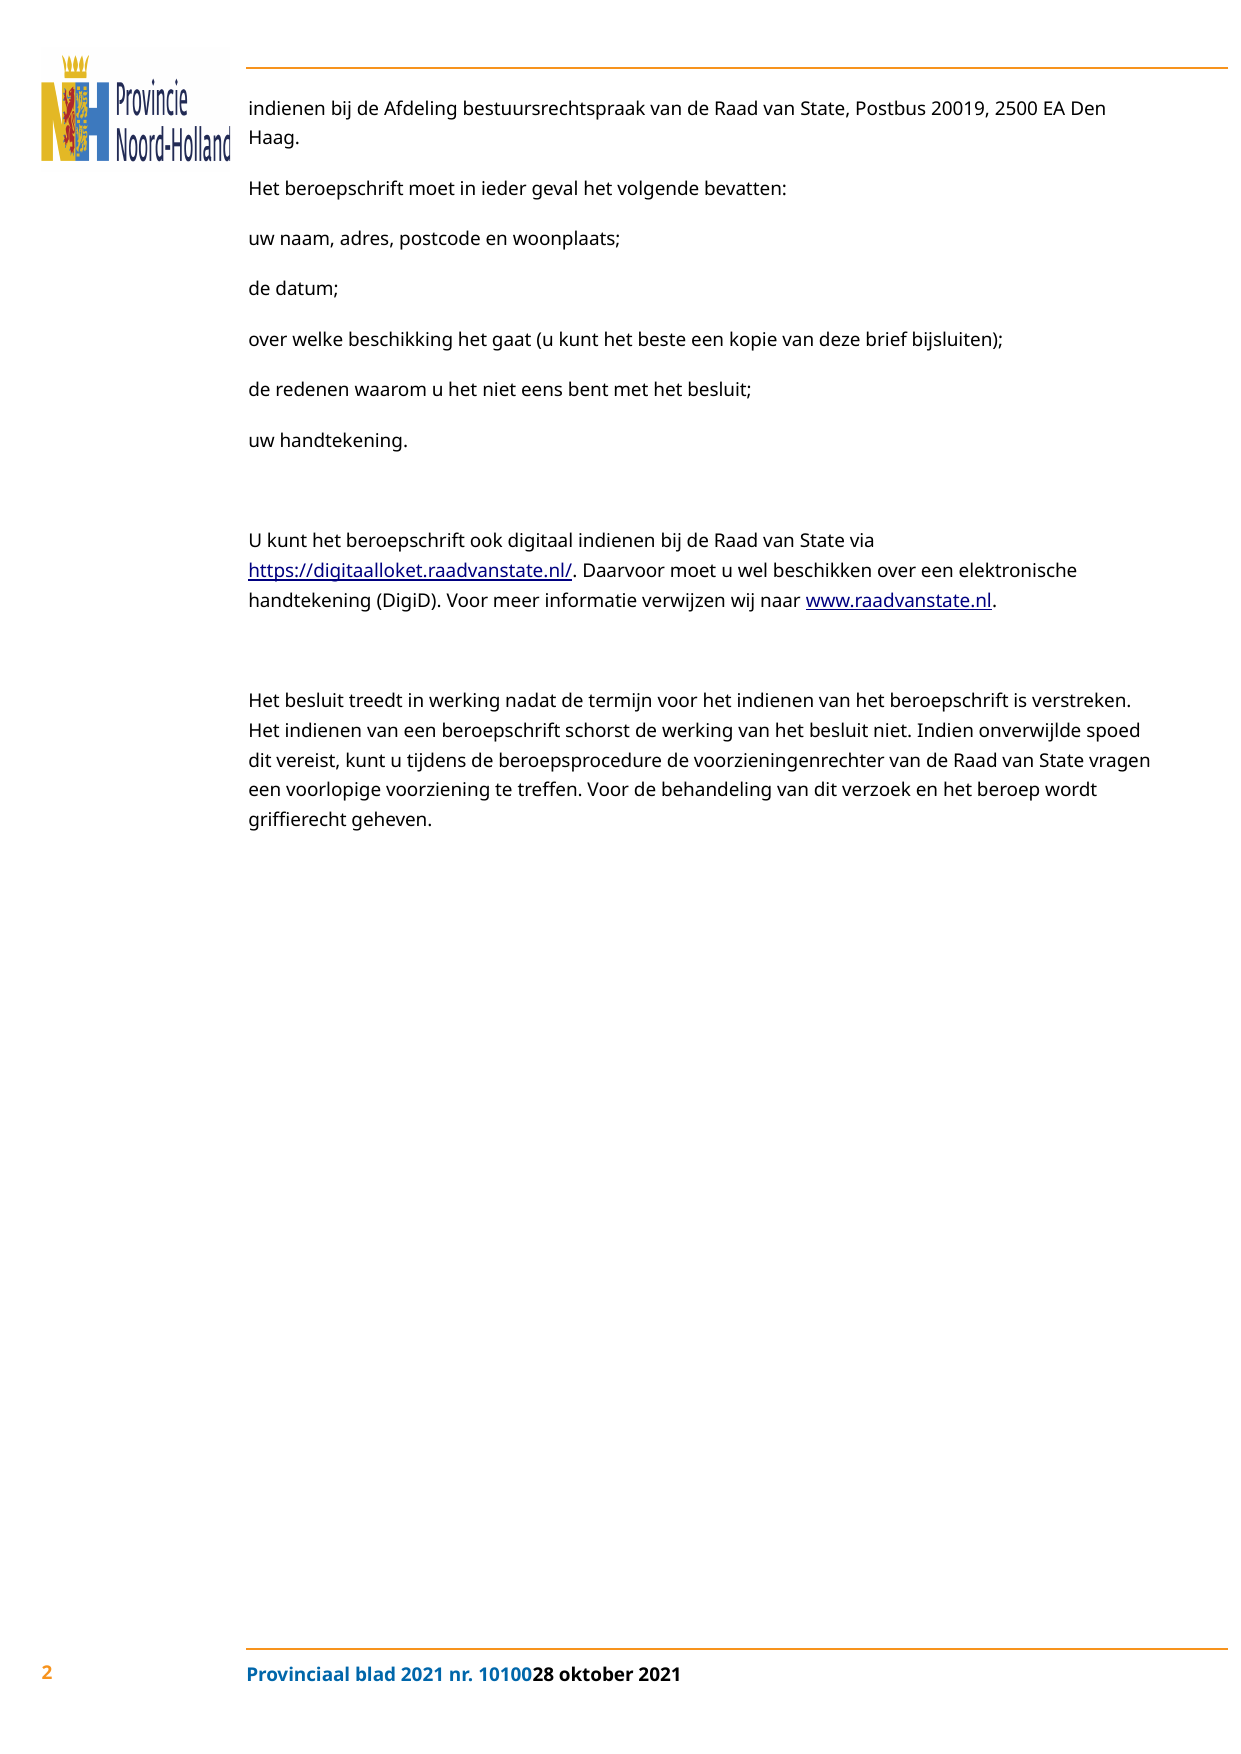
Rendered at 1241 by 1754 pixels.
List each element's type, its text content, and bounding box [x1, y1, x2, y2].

picture [41, 47, 231, 172]
text uw handtekening. [248, 427, 1152, 453]
text Het beroepschrift moet in ieder geval het volgende bevatten: [248, 175, 1152, 201]
text U kunt het beroepschrift ook digitaal indienen bij de Raad van State via https://digitaalloket.raadvanstate.nl/. Daarvoor moet u wel beschikken over een elektronische handtekening (DigiD). Voor meer informatie verwijzen wij naar www.raadvanstate.nl. [248, 528, 1152, 613]
text de datum; [248, 276, 1152, 301]
text indienen bij de Afdeling bestuursrechtspraak van de Raad van State, Postbus 20019, 2500 EA Den Haag. [248, 95, 1152, 150]
text de redenen waarom u het niet eens bent met het besluit; [248, 376, 1152, 402]
text over welke beschikking het gaat (u kunt het beste een kopie van deze brief bijsluiten); [248, 326, 1152, 352]
text uw naam, adres, postcode en woonplaats; [248, 225, 1152, 251]
text Het besluit treedt in werking nadat de termijn voor het indienen van het beroepschrift is verstreken. Het indienen van een beroepschrift schorst de werking van het besluit niet. Indien onverwijlde spoed dit vereist, kunt u tijdens de beroepsprocedure de voorzieningenrechter van de Raad van State vragen een voorlopige voorziening te treffen. Voor de behandeling van dit verzoek en het beroep wordt griffierecht geheven. [248, 688, 1152, 832]
